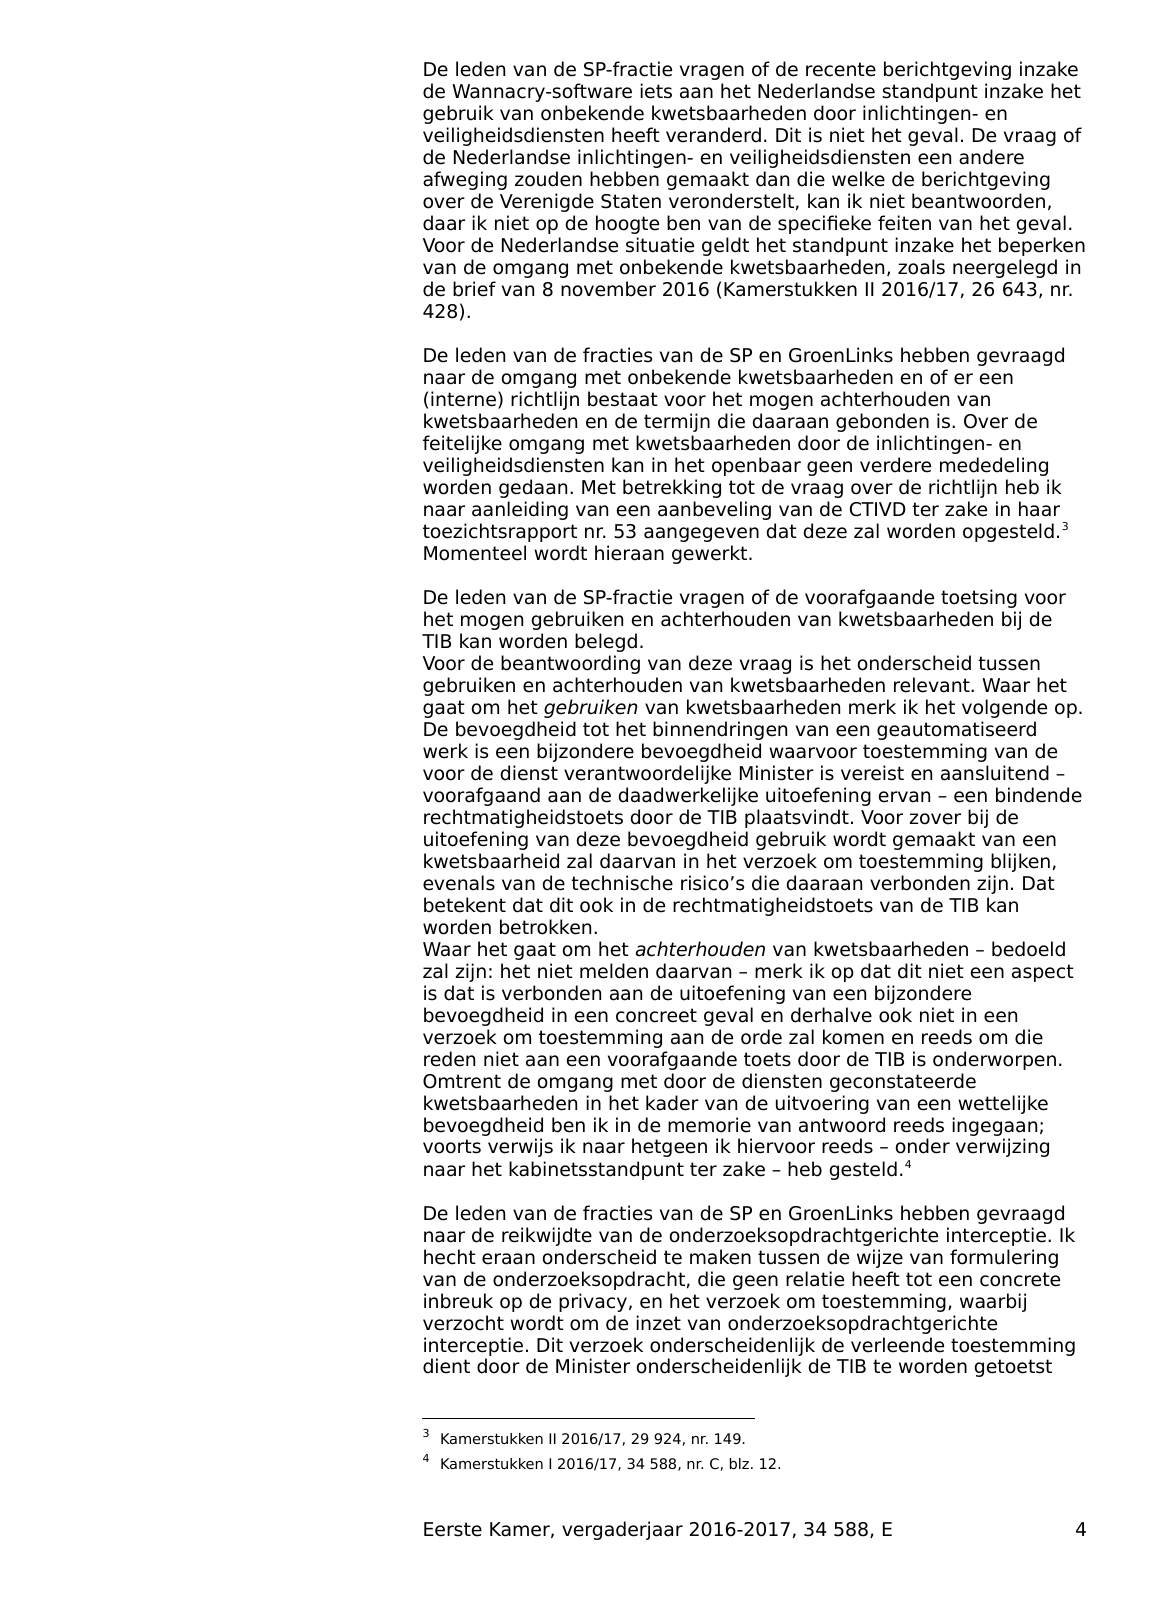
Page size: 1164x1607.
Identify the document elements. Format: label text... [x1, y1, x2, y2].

text Waar het gaat om het achterhouden van kwetsbaarheden – bedoeld zal zijn: het niet melden daarvan – merk ik op dat dit niet een aspect is dat is verbonden aan de uitoefening van een bijzondere bevoegdheid in een concreet geval en derhalve ook niet in een verzoek om toestemming aan de orde zal komen en reeds om die reden niet aan een voorafgaande toets door de TIB is onderworpen. Omtrent de omgang met door de diensten geconstateerde kwetsbaarheden in het kader van de uitvoering van een wettelijke bevoegdheid ben ik in de memorie van antwoord reeds ingegaan; voorts verwijs ik naar hetgeen ik hiervoor reeds – onder verwijzing naar het kabinetsstandpunt ter zake – heb gesteld. [422, 939, 1087, 1180]
text De leden van de fracties van de SP en GroenLinks hebben gevraagd naar de omgang met onbekende kwetsbaarheden en of er een (interne) richtlijn bestaat voor het mogen achterhouden van kwetsbaarheden en de termijn die daaraan gebonden is. Over de feitelijke omgang met kwetsbaarheden door de inlichtingen- en veiligheidsdiensten kan in het openbaar geen verdere mededeling worden gedaan. Met betrekking tot de vraag over de richtlijn heb ik naar aanleiding van een aanbeveling van de CTIVD ter zake in haar toezichtsrapport nr. 53 aangegeven dat deze zal worden opgesteld. Momenteel wordt hieraan gewerkt. [422, 345, 1087, 565]
text De leden van de SP-fractie vragen of de voorafgaande toetsing voor het mogen gebruiken en achterhouden van kwetsbaarheden bij de TIB kan worden belegd. [422, 587, 1087, 653]
text Kamerstukken II 2016/17, 29 924, nr. 149. [422, 1427, 1087, 1449]
text De leden van de SP-fractie vragen of de recente berichtgeving inzake de Wannacry-software iets aan het Nederlandse standpunt inzake het gebruik van onbekende kwetsbaarheden door inlichtingen- en veiligheidsdiensten heeft veranderd. Dit is niet het geval. De vraag of de Nederlandse inlichtingen- en veiligheidsdiensten een andere afweging zouden hebben gemaakt dan die welke de berichtgeving over de Verenigde Staten veronderstelt, kan ik niet beantwoorden, daar ik niet op de hoogte ben van de specifieke feiten van het geval. Voor de Nederlandse situatie geldt het standpunt inzake het beperken van de omgang met onbekende kwetsbaarheden, zoals neergelegd in de brief van 8 november 2016 (Kamerstukken II 2016/17, 26 643, nr. 428). [422, 59, 1087, 323]
text De leden van de fracties van de SP en GroenLinks hebben gevraagd naar de reikwijdte van de onderzoeksopdrachtgerichte interceptie. Ik hecht eraan onderscheid te maken tussen de wijze van formulering van de onderzoeksopdracht, die geen relatie heeft tot een concrete inbreuk op de privacy, en het verzoek om toestemming, waarbij verzocht wordt om de inzet van onderzoeksopdrachtgerichte interceptie. Dit verzoek onderscheidenlijk de verleende toestemming dient door de Minister onderscheidenlijk de TIB te worden getoetst [422, 1203, 1087, 1378]
text Voor de beantwoording van deze vraag is het onderscheid tussen gebruiken en achterhouden van kwetsbaarheden relevant. Waar het gaat om het gebruiken van kwetsbaarheden merk ik het volgende op. De bevoegdheid tot het binnendringen van een geautomatiseerd werk is een bijzondere bevoegdheid waarvoor toestemming van de voor de dienst verantwoordelijke Minister is vereist en aansluitend – voorafgaand aan de daadwerkelijke uitoefening ervan – een bindende rechtmatigheidstoets door de TIB plaatsvindt. Voor zover bij de uitoefening van deze bevoegdheid gebruik wordt gemaakt van een kwetsbaarheid zal daarvan in het verzoek om toestemming blijken, evenals van de technische risico’s die daaraan verbonden zijn. Dat betekent dat dit ook in de rechtmatigheidstoets van de TIB kan worden betrokken. [422, 653, 1087, 939]
text Kamerstukken I 2016/17, 34 588, nr. C, blz. 12. [422, 1452, 1087, 1474]
